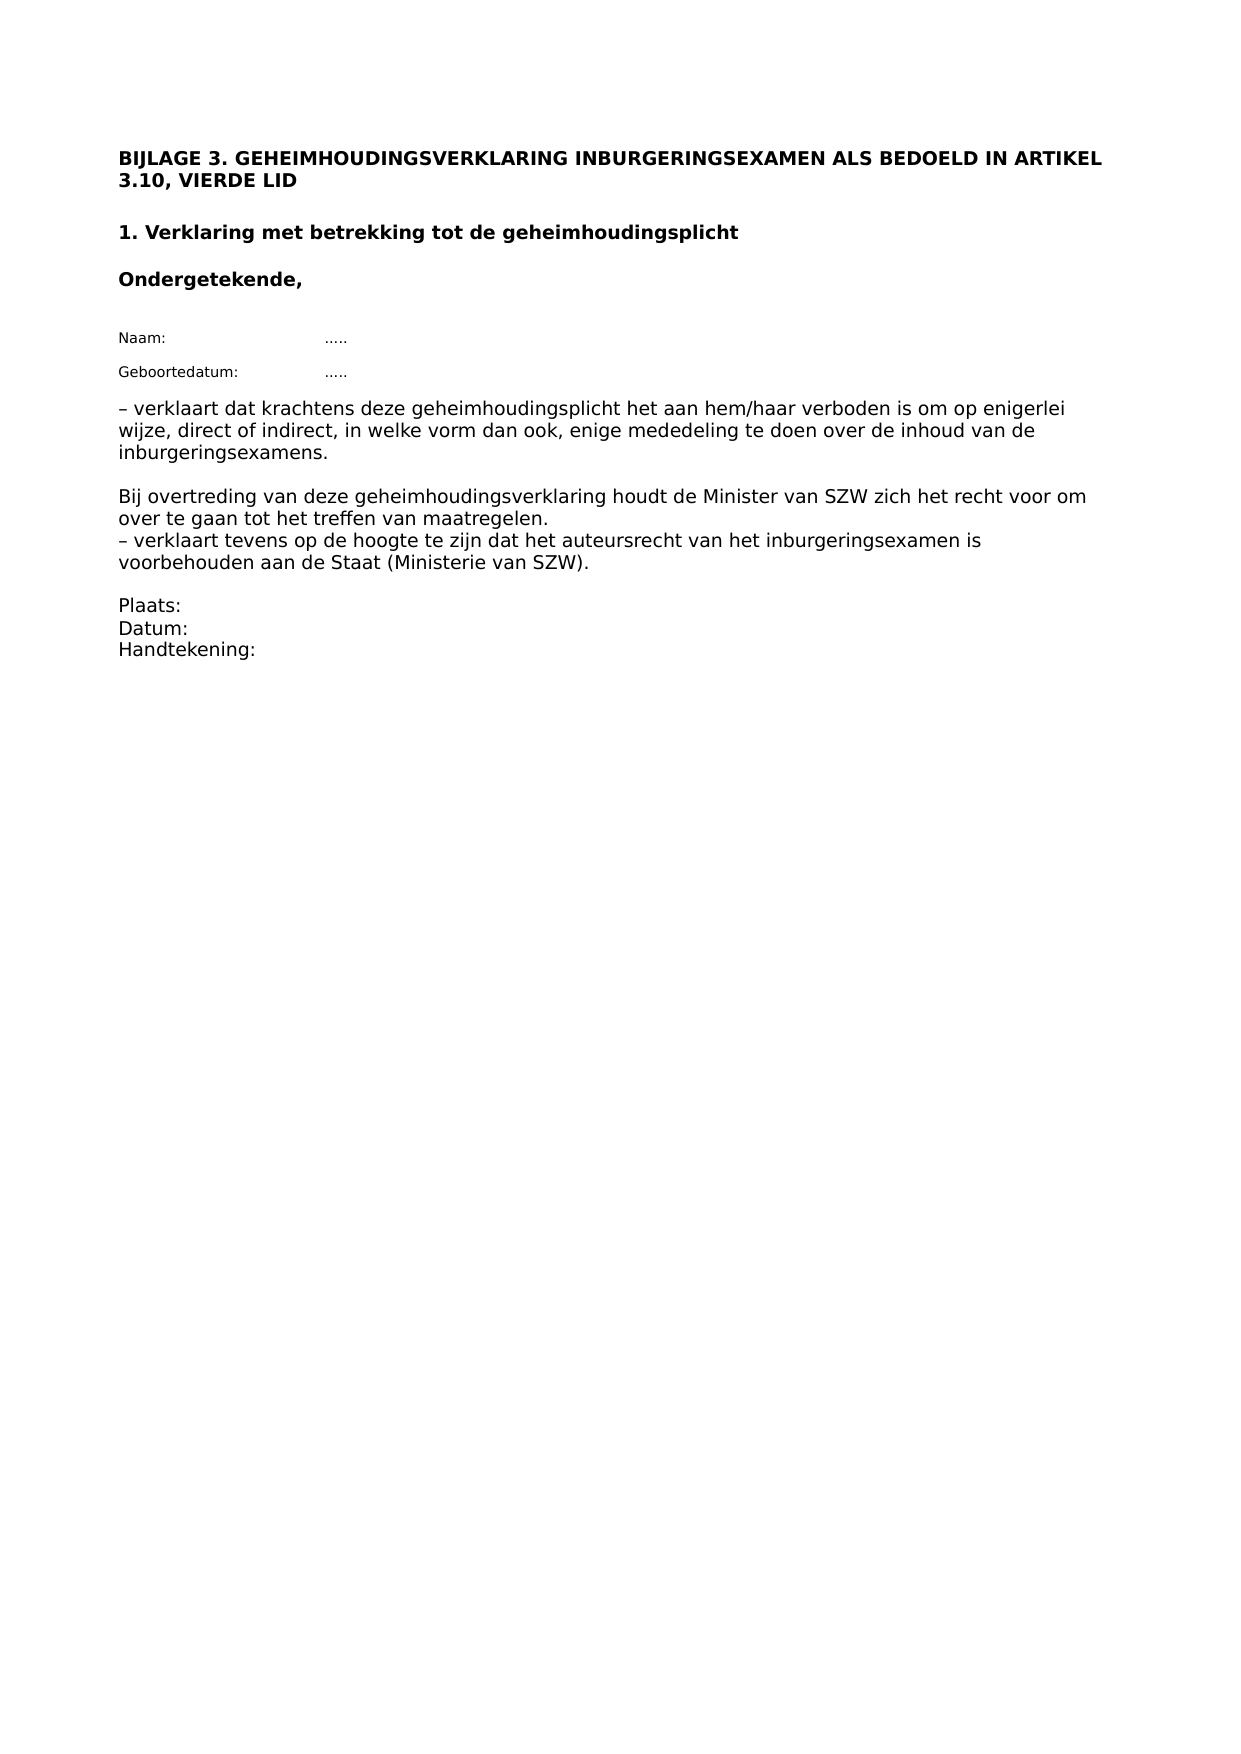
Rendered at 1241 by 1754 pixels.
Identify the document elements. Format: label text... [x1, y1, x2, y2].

table_cell [319, 381, 1122, 398]
table_cell Naam: [118, 330, 318, 347]
subtitle BIJLAGE 3. GEHEIMHOUDINGSVERKLARING INBURGERINGSEXAMEN ALS BEDOELD IN ARTIKEL 3.10, VIERDE LID [118, 148, 1122, 192]
text Ondergetekende, [118, 269, 1122, 291]
text Bij overtreding van deze geheimhoudingsverklaring houdt de Minister van SZW zich het recht voor om over te gaan tot het treffen van maatregelen. [118, 486, 1122, 529]
text Datum: [118, 617, 1122, 639]
table_cell [319, 347, 1122, 364]
text – verklaart tevens op de hoogte te zijn dat het auteursrecht van het inburgeringsexamen is voorbehouden aan de Staat (Ministerie van SZW). [118, 529, 1122, 573]
text Plaats: [118, 595, 1122, 617]
table_cell ..... [319, 364, 1122, 381]
table_header [319, 313, 1122, 330]
table_header [118, 313, 318, 330]
table_cell [118, 347, 318, 364]
table_cell ..... [319, 330, 1122, 347]
table_cell Geboortedatum: [118, 364, 318, 381]
table_cell [118, 381, 318, 398]
subtitle 1. Verklaring met betrekking tot de geheimhoudingsplicht [118, 222, 1122, 244]
text Handtekening: [118, 639, 1122, 661]
text – verklaart dat krachtens deze geheimhoudingsplicht het aan hem/haar verboden is om op enigerlei wijze, direct of indirect, in welke vorm dan ook, enige mededeling te doen over de inhoud van de inburgeringsexamens. [118, 398, 1122, 464]
